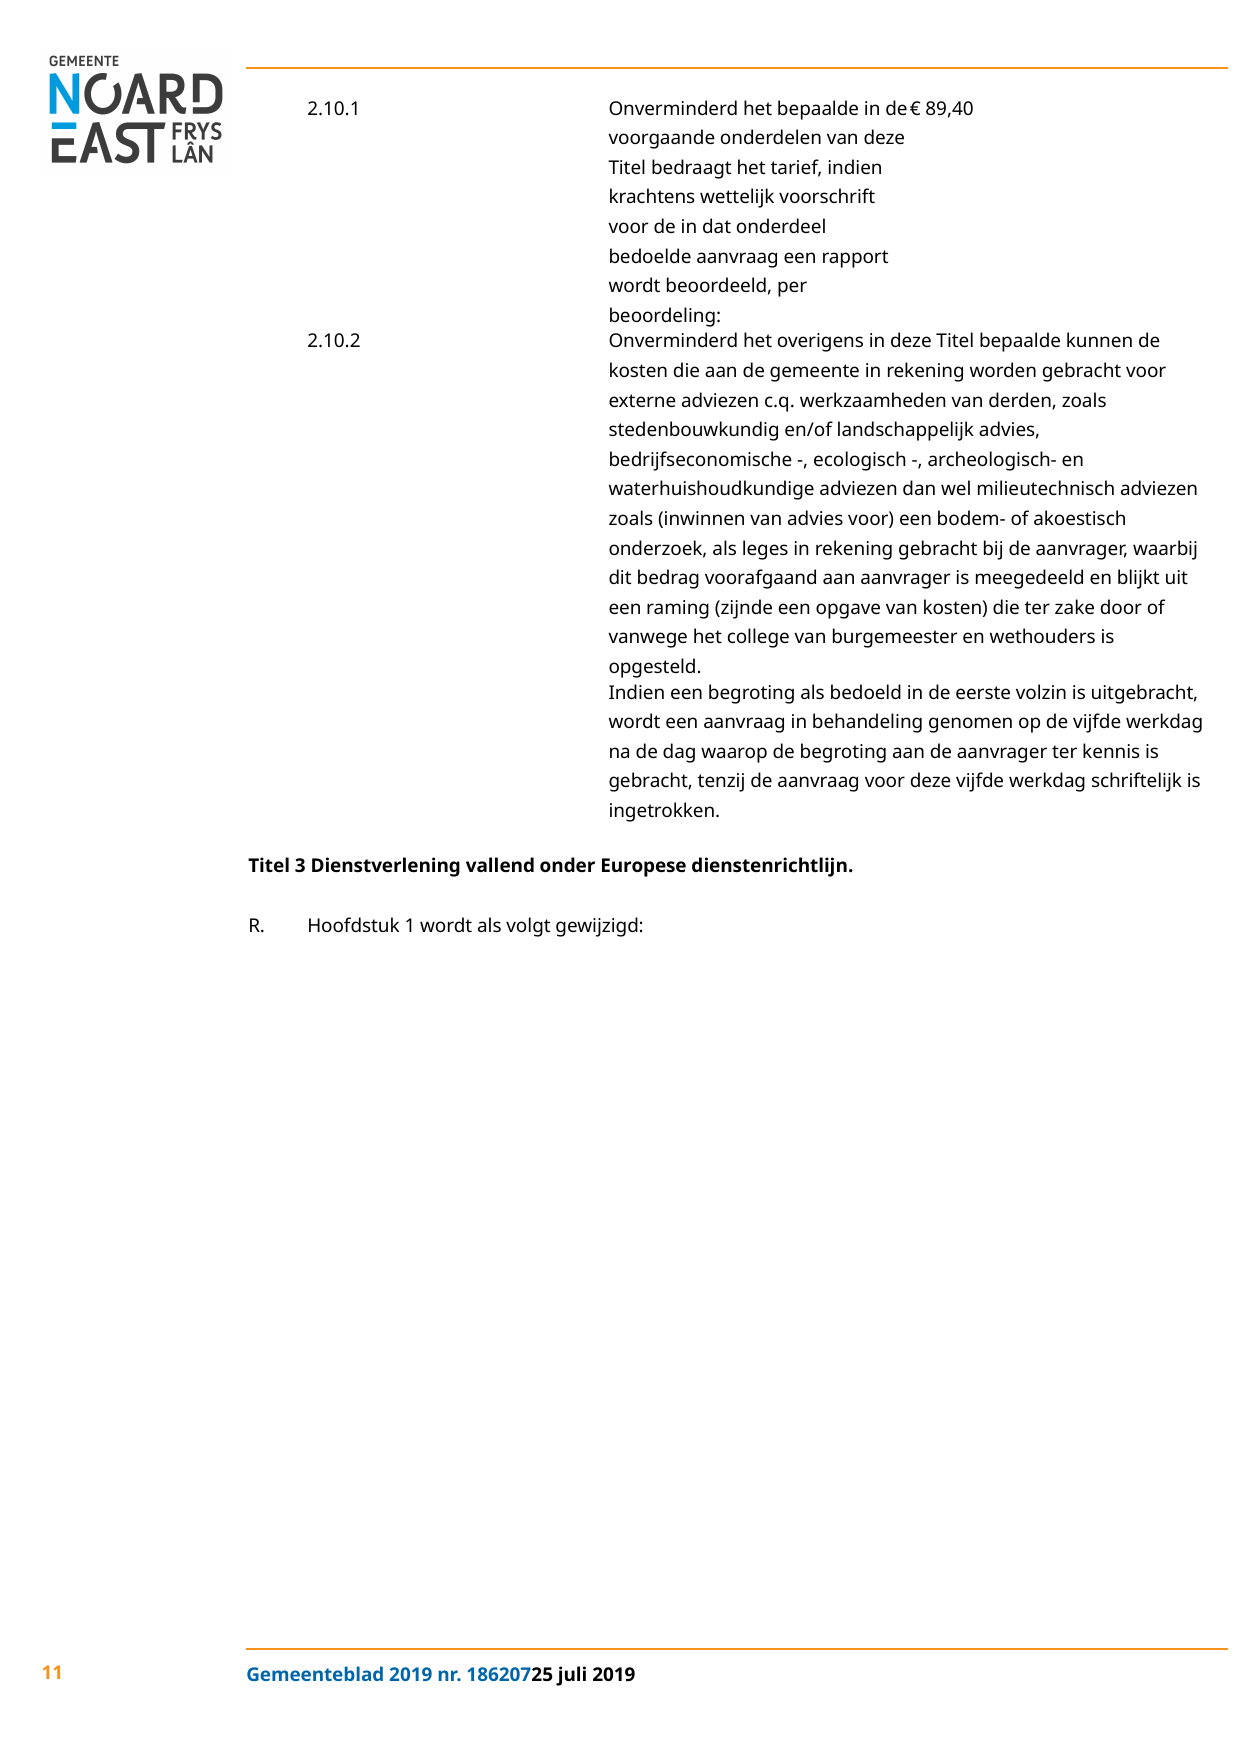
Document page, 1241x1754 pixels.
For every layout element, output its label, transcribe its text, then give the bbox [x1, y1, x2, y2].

table_cell [307, 679, 608, 823]
list Hoofdstuk 1 wordt als volgt gewijzigd: [248, 912, 1152, 937]
text Titel 3 Dienstverlening vallend onder Europese dienstenrichtlijn. [248, 853, 1152, 878]
table_header € 89,40 [910, 95, 1211, 328]
table_cell 2.10.2 [307, 328, 608, 679]
table_cell Onverminderd het overigens in deze Titel bepaalde kunnen de kosten die aan de gemeente in rekening worden gebracht voor externe adviezen c.q. werkzaamheden van derden, zoals stedenbouwkundig en/of landschappelijk advies, bedrijfseconomische -, ecologisch -, archeologisch- en waterhuishoudkundige adviezen dan wel milieutechnisch adviezen zoals (inwinnen van advies voor) een bodem- of akoestisch onderzoek, als leges in rekening gebracht bij de aanvrager, waarbij dit bedrag voorafgaand aan aanvrager is meegedeeld en blijkt uit een raming (zijnde een opgave van kosten) die ter zake door of vanwege het college van burgemeester en wethouders is opgesteld. [608, 328, 1211, 679]
table_header Onverminderd het bepaalde in de voorgaande onderdelen van deze Titel bedraagt het tarief, indien krachtens wettelijk voorschrift voor de in dat onderdeel bedoelde aanvraag een rapport wordt beoordeeld, per beoordeling: [608, 95, 909, 328]
picture [41, 47, 231, 172]
table_header 2.10.1 [307, 95, 608, 328]
table_cell Indien een begroting als bedoeld in de eerste volzin is uitgebracht, wordt een aanvraag in behandeling genomen op de vijfde werkdag na de dag waarop de begroting aan de aanvrager ter kennis is gebracht, tenzij de aanvraag voor deze vijfde werkdag schriftelijk is ingetrokken. [608, 679, 1211, 823]
